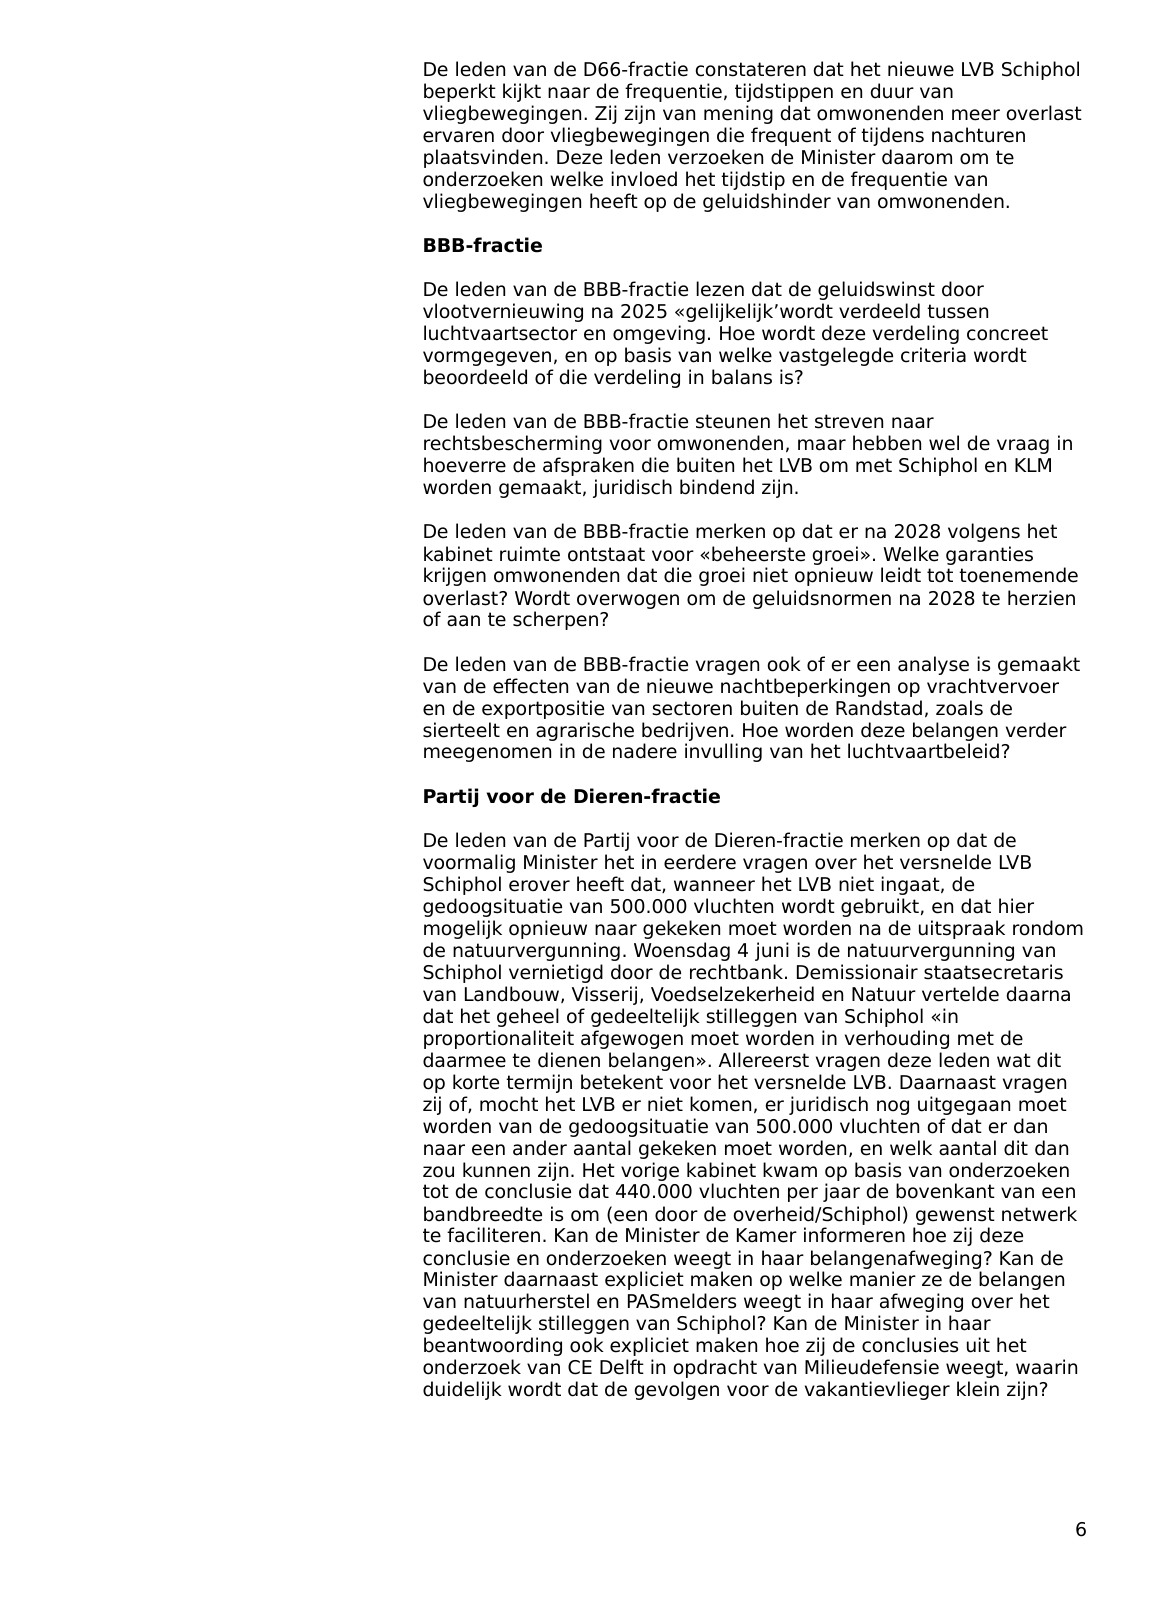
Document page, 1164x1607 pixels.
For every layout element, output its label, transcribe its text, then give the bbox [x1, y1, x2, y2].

subtitle BBB-fractie [422, 235, 1087, 257]
subtitle Partij voor de Dieren-fractie [422, 786, 1087, 808]
text De leden van de BBB-fractie merken op dat er na 2028 volgens het kabinet ruimte ontstaat voor «beheerste groei». Welke garanties krijgen omwonenden dat die groei niet opnieuw leidt tot toenemende overlast? Wordt overwogen om de geluidsnormen na 2028 te herzien of aan te scherpen? [422, 521, 1087, 631]
text De leden van de D66-fractie constateren dat het nieuwe LVB Schiphol beperkt kijkt naar de frequentie, tijdstippen en duur van vliegbewegingen. Zij zijn van mening dat omwonenden meer overlast ervaren door vliegbewegingen die frequent of tijdens nachturen plaatsvinden. Deze leden verzoeken de Minister daarom om te onderzoeken welke invloed het tijdstip en de frequentie van vliegbewegingen heeft op de geluidshinder van omwonenden. [422, 59, 1087, 213]
text De leden van de BBB-fractie vragen ook of er een analyse is gemaakt van de effecten van de nieuwe nachtbeperkingen op vrachtvervoer en de exportpositie van sectoren buiten de Randstad, zoals de sierteelt en agrarische bedrijven. Hoe worden deze belangen verder meegenomen in de nadere invulling van het luchtvaartbeleid? [422, 653, 1087, 763]
text De leden van de Partij voor de Dieren-fractie merken op dat de voormalig Minister het in eerdere vragen over het versnelde LVB Schiphol erover heeft dat, wanneer het LVB niet ingaat, de gedoogsituatie van 500.000 vluchten wordt gebruikt, en dat hier mogelijk opnieuw naar gekeken moet worden na de uitspraak rondom de natuurvergunning. Woensdag 4 juni is de natuurvergunning van Schiphol vernietigd door de rechtbank. Demissionair staatsecretaris van Landbouw, Visserij, Voedselzekerheid en Natuur vertelde daarna dat het geheel of gedeeltelijk stilleggen van Schiphol «in proportionaliteit afgewogen moet worden in verhouding met de daarmee te dienen belangen». Allereerst vragen deze leden wat dit op korte termijn betekent voor het versnelde LVB. Daarnaast vragen zij of, mocht het LVB er niet komen, er juridisch nog uitgegaan moet worden van de gedoogsituatie van 500.000 vluchten of dat er dan naar een ander aantal gekeken moet worden, en welk aantal dit dan zou kunnen zijn. Het vorige kabinet kwam op basis van onderzoeken tot de conclusie dat 440.000 vluchten per jaar de bovenkant van een bandbreedte is om (een door de overheid/Schiphol) gewenst netwerk te faciliteren. Kan de Minister de Kamer informeren hoe zij deze conclusie en onderzoeken weegt in haar belangenafweging? Kan de Minister daarnaast expliciet maken op welke manier ze de belangen van natuurherstel en PASmelders weegt in haar afweging over het gedeeltelijk stilleggen van Schiphol? Kan de Minister in haar beantwoording ook expliciet maken hoe zij de conclusies uit het onderzoek van CE Delft in opdracht van Milieudefensie weegt, waarin duidelijk wordt dat de gevolgen voor de vakantievlieger klein zijn? [422, 830, 1087, 1401]
text De leden van de BBB-fractie lezen dat de geluidswinst door vlootvernieuwing na 2025 «gelijkelijk’wordt verdeeld tussen luchtvaartsector en omgeving. Hoe wordt deze verdeling concreet vormgegeven, en op basis van welke vastgelegde criteria wordt beoordeeld of die verdeling in balans is? [422, 279, 1087, 389]
text De leden van de BBB-fractie steunen het streven naar rechtsbescherming voor omwonenden, maar hebben wel de vraag in hoeverre de afspraken die buiten het LVB om met Schiphol en KLM worden gemaakt, juridisch bindend zijn. [422, 411, 1087, 499]
